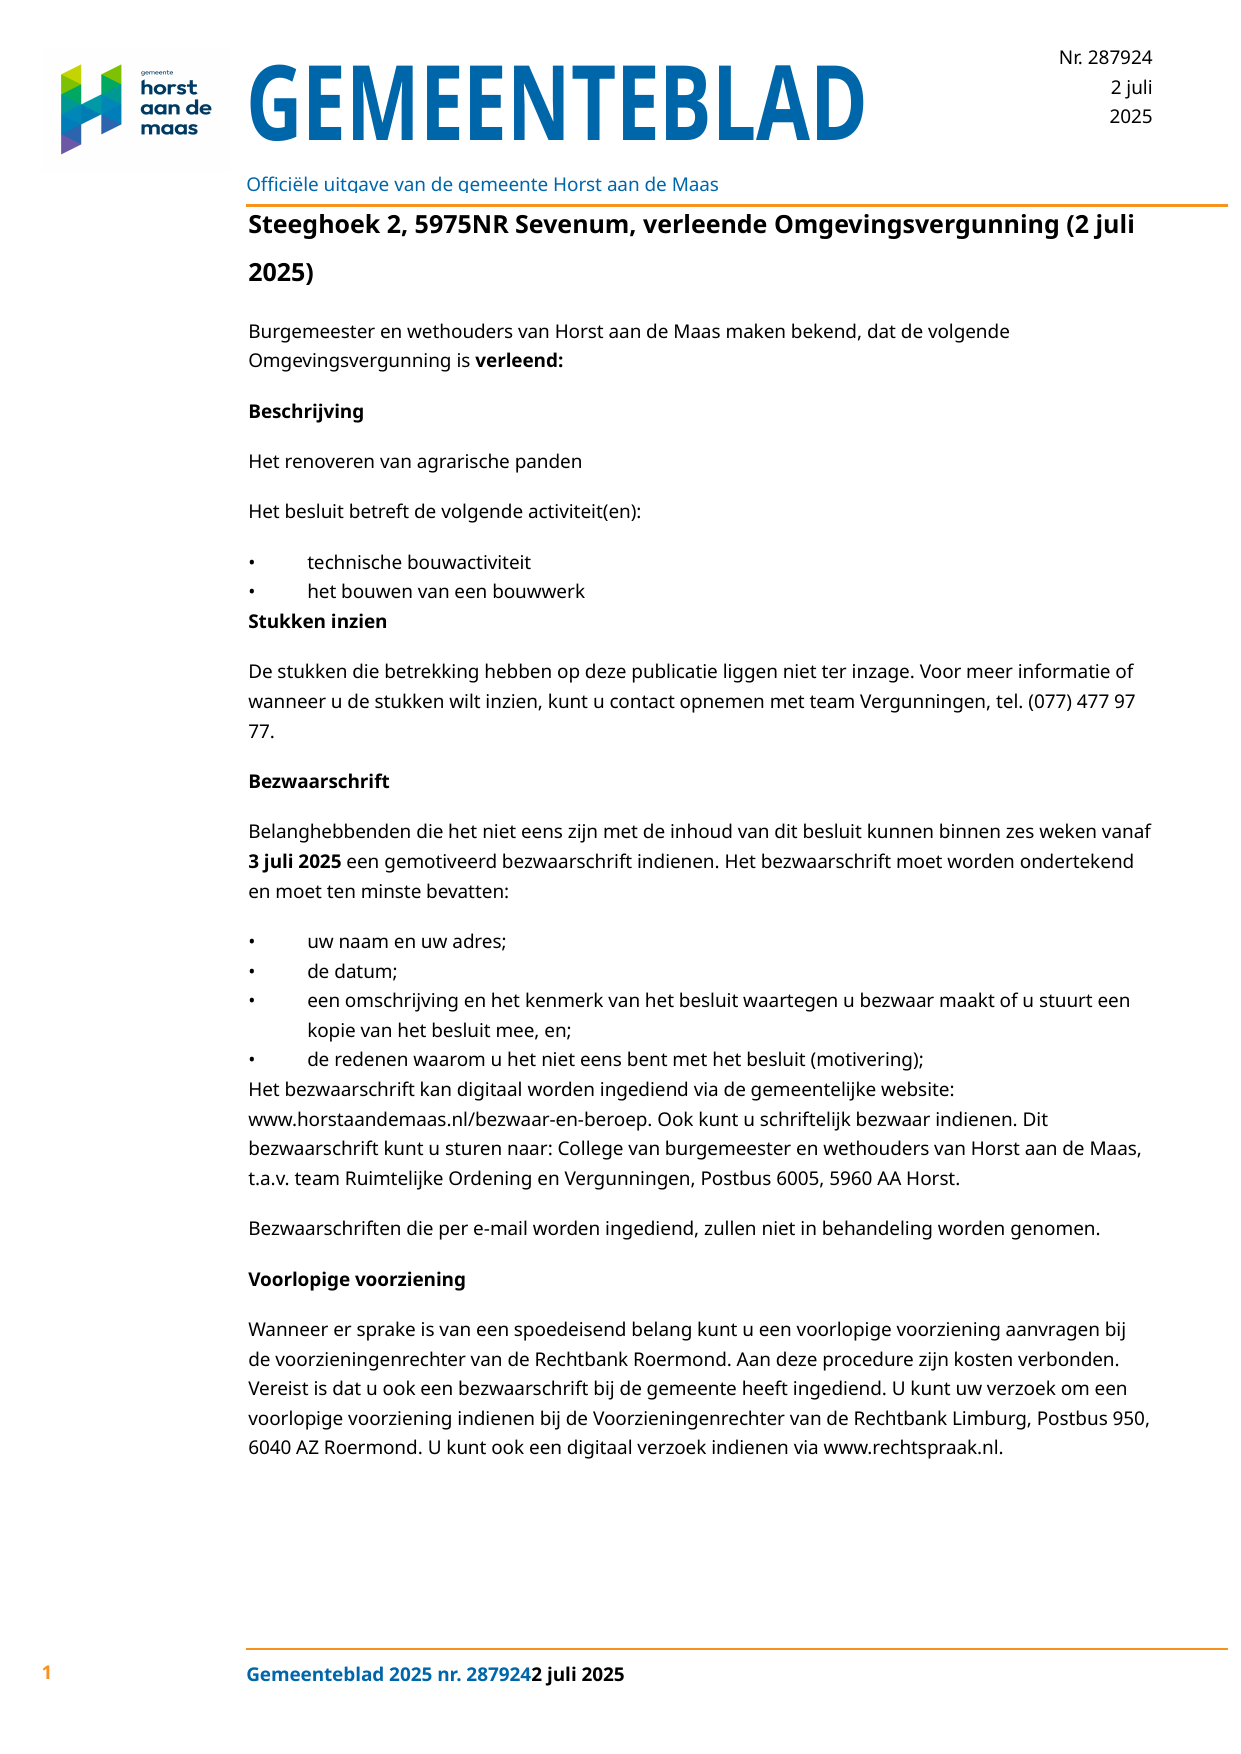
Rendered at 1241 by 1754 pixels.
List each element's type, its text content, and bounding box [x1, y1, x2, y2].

text Bezwaarschriften die per e-mail worden ingediend, zullen niet in behandeling worden genomen. [248, 1215, 1152, 1241]
list de redenen waarom u het niet eens bent met het besluit (motivering); [248, 1047, 1152, 1072]
list technische bouwactiviteit [248, 549, 1152, 575]
text Het renoveren van agrarische panden [248, 448, 1152, 474]
text Wanneer er sprake is van een spoedeisend belang kunt u een voorlopige voorziening aanvragen bij de voorzieningenrechter van de Rechtbank Roermond. Aan deze procedure zijn kosten verbonden. Vereist is dat u ook een bezwaarschrift bij de gemeente heeft ingediend. U kunt uw verzoek om een voorlopige voorziening indienen bij de Voorzieningenrechter van de Rechtbank Limburg, Postbus 950, 6040 AZ Roermond. U kunt ook een digitaal verzoek indienen via www.rechtspraak.nl. [248, 1316, 1152, 1460]
list het bouwen van een bouwwerk [248, 579, 1152, 604]
list de datum; [248, 958, 1152, 984]
text Voorlopige voorziening [248, 1266, 1152, 1292]
text Stukken inzien [248, 608, 1152, 634]
text Steeghoek 2, 5975NR Sevenum, verleende Omgevingsvergunning (2 juli 2025) [248, 207, 1152, 288]
text De stukken die betrekking hebben op deze publicatie liggen niet ter inzage. Voor meer informatie of wanneer u de stukken wilt inzien, kunt u contact opnemen met team Vergunningen, tel. (077) 477 97 77. [248, 659, 1152, 744]
text Belanghebbenden die het niet eens zijn met de inhoud van dit besluit kunnen binnen zes weken vanaf 3 juli 2025 een gemotiveerd bezwaarschrift indienen. Het bezwaarschrift moet worden ondertekend en moet ten minste bevatten: [248, 819, 1152, 904]
text Burgemeester en wethouders van Horst aan de Maas maken bekend, dat de volgende Omgevingsvergunning is verleend: [248, 318, 1152, 373]
list een omschrijving en het kenmerk van het besluit waartegen u bezwaar maakt of u stuurt een kopie van het besluit mee, en; [248, 987, 1152, 1043]
list uw naam en uw adres; [248, 928, 1152, 954]
text Het besluit betreft de volgende activiteit(en): [248, 499, 1152, 524]
text Het bezwaarschrift kan digitaal worden ingediend via de gemeentelijke website: www.horstaandemaas.nl/bezwaar-en-beroep. Ook kunt u schriftelijk bezwaar indienen. Dit bezwaarschrift kunt u sturen naar: College van burgemeester en wethouders van Horst aan de Maas, t.a.v. team Ruimtelijke Ordening en Vergunningen, Postbus 6005, 5960 AA Horst. [248, 1076, 1152, 1191]
picture [41, 47, 231, 172]
text Beschrijving [248, 398, 1152, 424]
text Bezwaarschrift [248, 768, 1152, 794]
